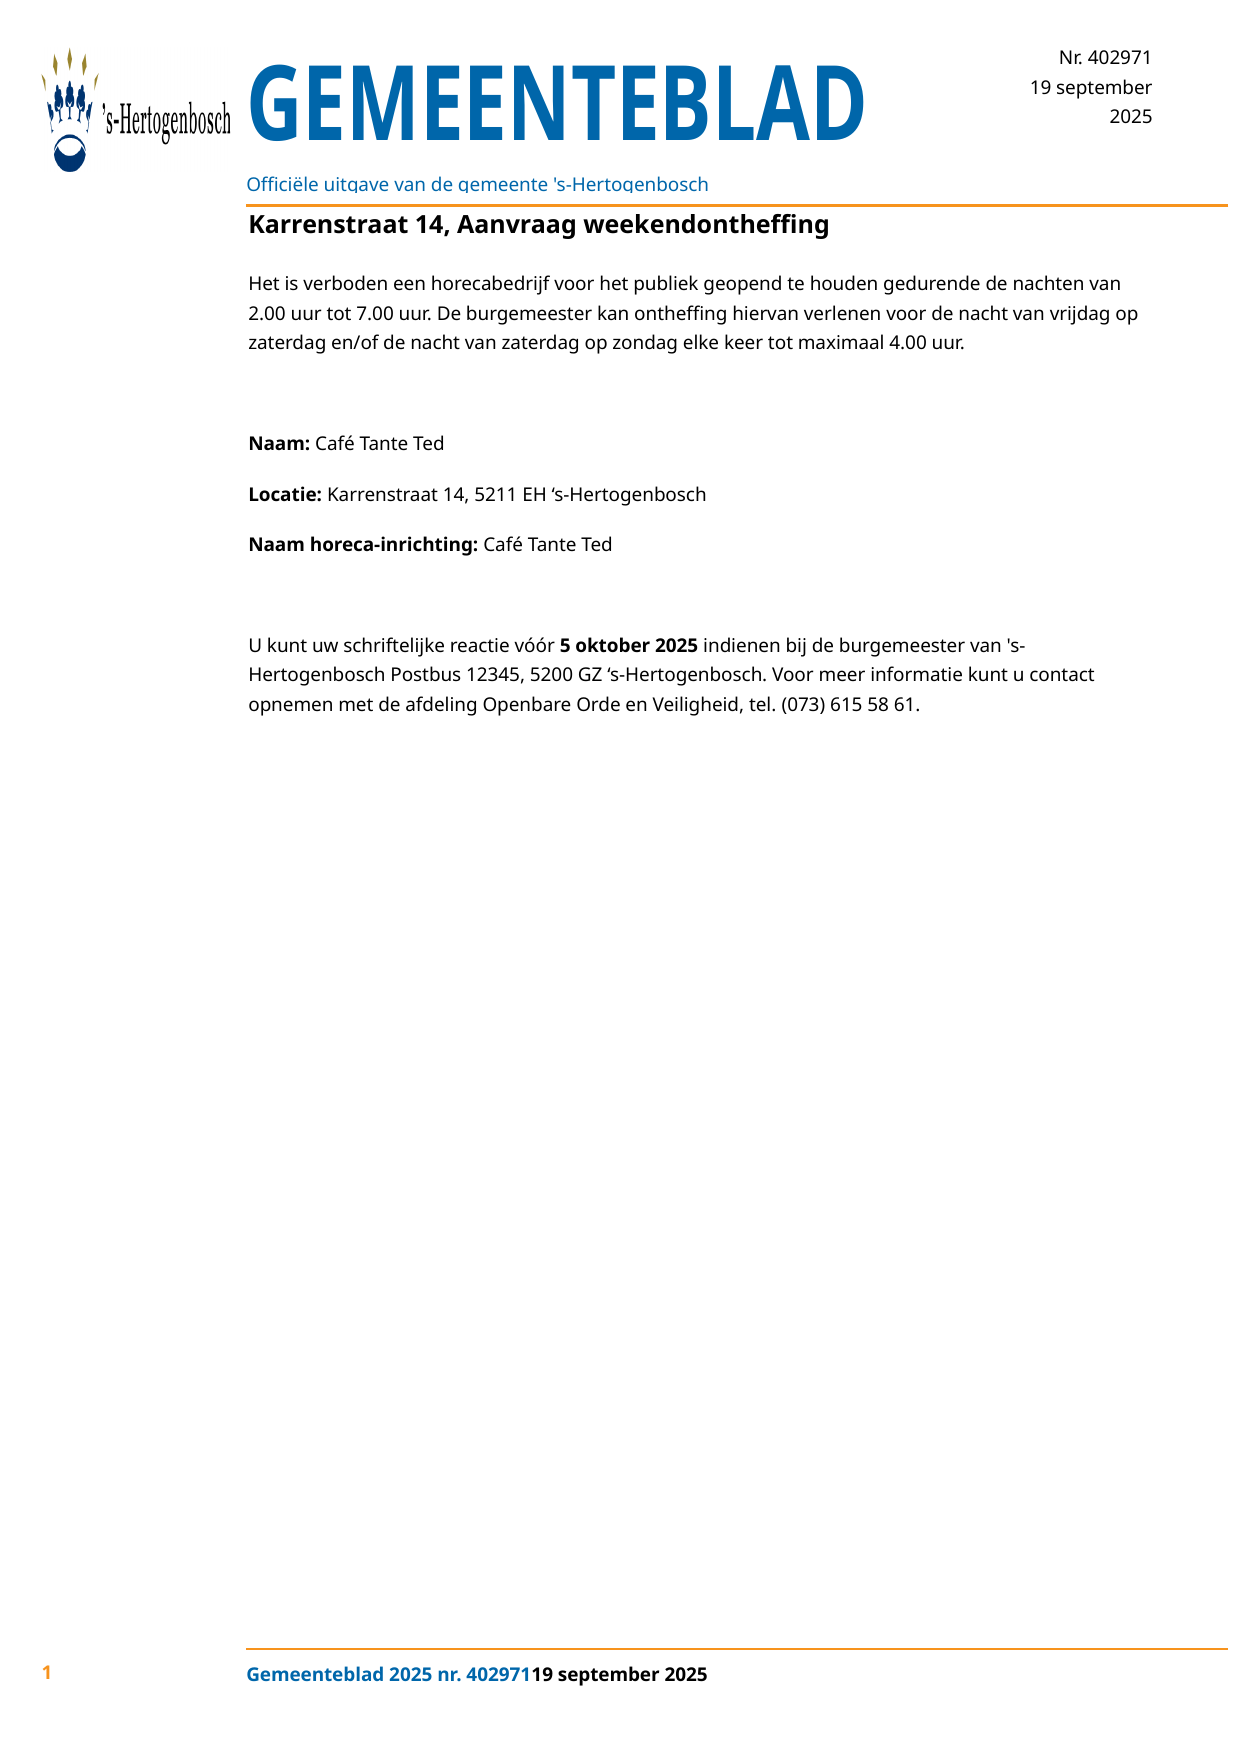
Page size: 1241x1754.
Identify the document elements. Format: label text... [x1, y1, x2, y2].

text Karrenstraat 14, Aanvraag weekendontheffing [248, 207, 1152, 241]
text Locatie: Karrenstraat 14, 5211 EH ‘s-Hertogenbosch [248, 481, 1152, 506]
text Naam horeca-inrichting: Café Tante Ted [248, 531, 1152, 557]
text Het is verboden een horecabedrijf voor het publiek geopend te houden gedurende de nachten van 2.00 uur tot 7.00 uur. De burgemeester kan ontheffing hiervan verlenen voor de nacht van vrijdag op zaterdag en/of de nacht van zaterdag op zondag elke keer tot maximaal 4.00 uur. [248, 270, 1152, 355]
text U kunt uw schriftelijke reactie vóór 5 oktober 2025 indienen bij de burgemeester van 's-Hertogenbosch Postbus 12345, 5200 GZ ‘s-Hertogenbosch. Voor meer informatie kunt u contact opnemen met de afdeling Openbare Orde en Veiligheid, tel. (073) 615 58 61. [248, 632, 1152, 717]
picture [41, 47, 231, 172]
text Naam: Café Tante Ted [248, 430, 1152, 456]
